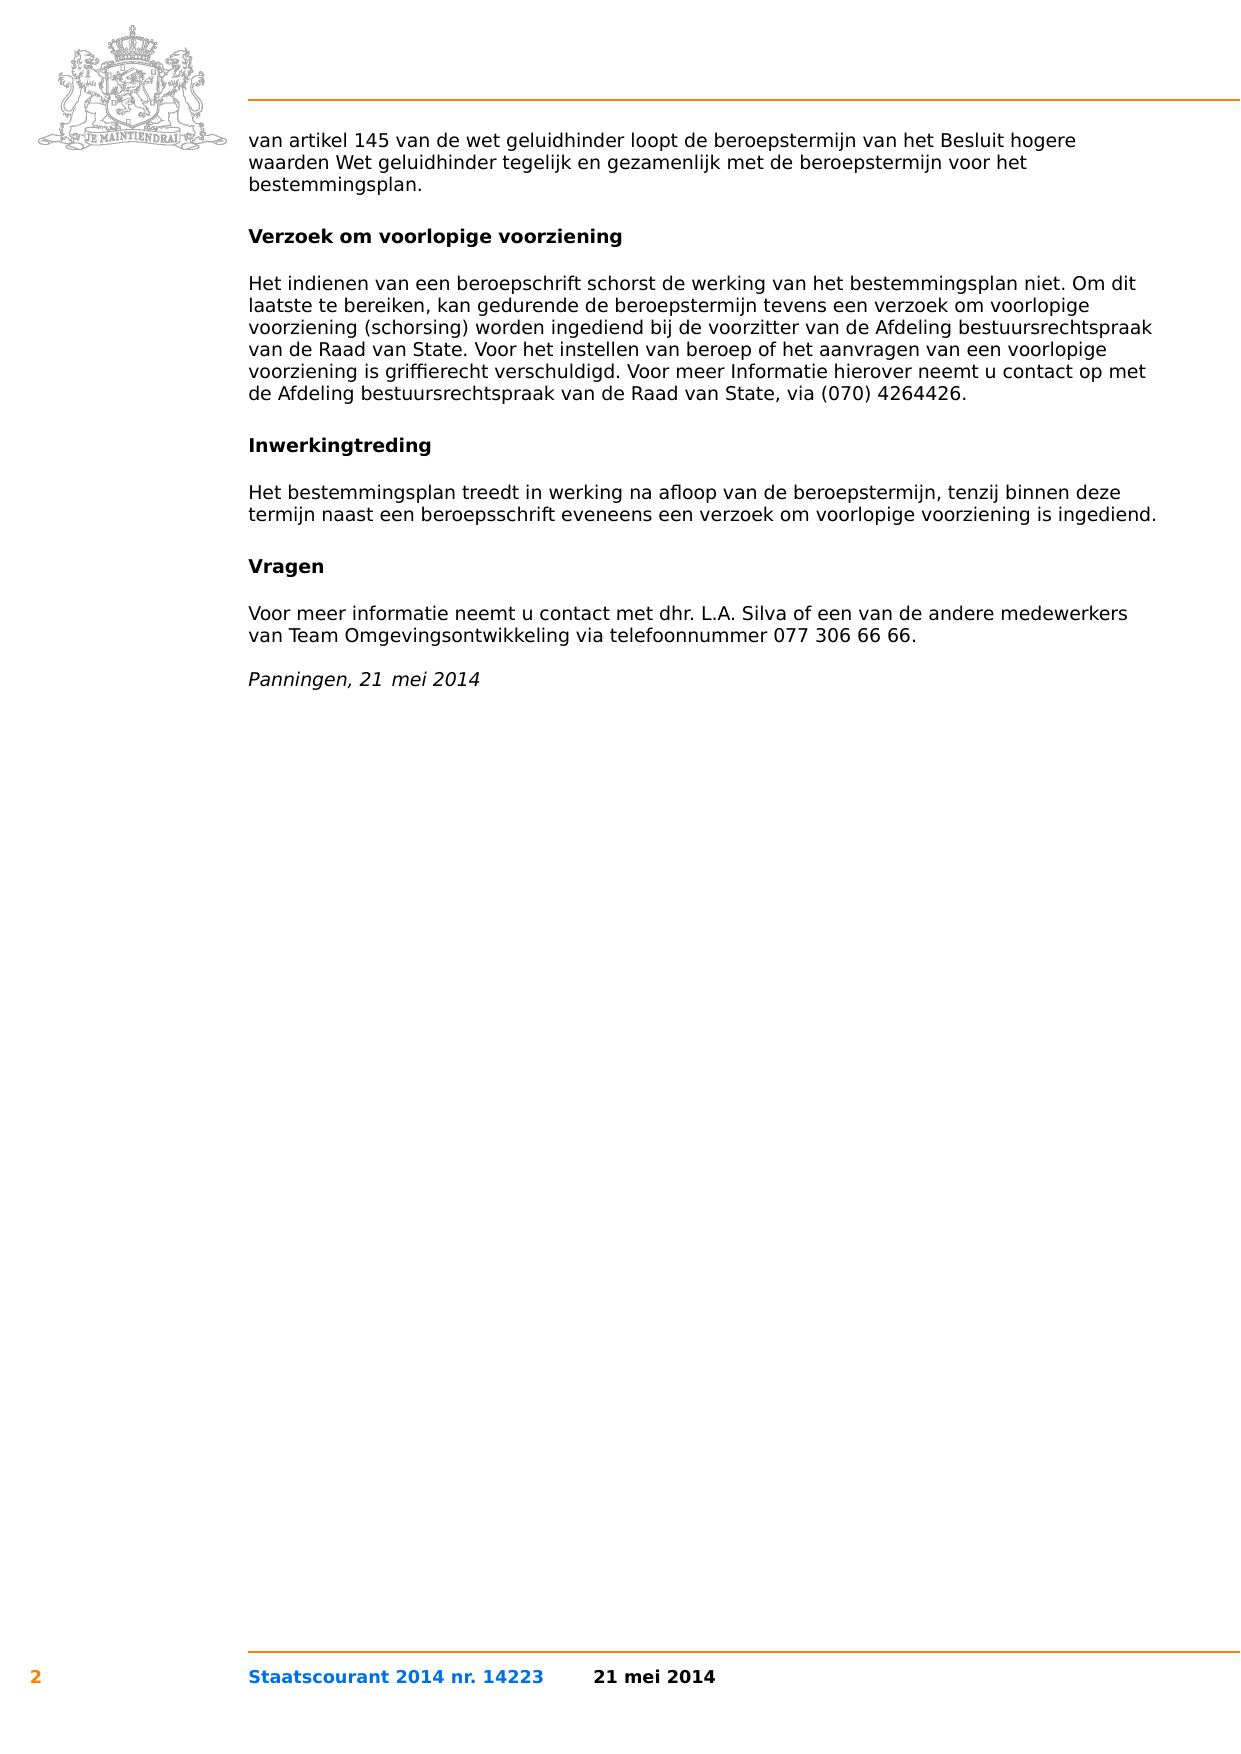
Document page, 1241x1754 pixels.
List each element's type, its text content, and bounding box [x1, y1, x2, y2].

subtitle Verzoek om voorlopige voorziening [248, 226, 1163, 248]
subtitle Inwerkingtreding [248, 435, 1163, 457]
text Het bestemmingsplan treedt in werking na afloop van de beroepstermijn, tenzij binnen deze termijn naast een beroepsschrift eveneens een verzoek om voorlopige voorziening is ingediend. [248, 482, 1163, 526]
text Panningen, 21 mei 2014 [248, 668, 1163, 690]
text van artikel 145 van de wet geluidhinder loopt de beroepstermijn van het Besluit hogere waarden Wet geluidhinder tegelijk en gezamenlijk met de beroepstermijn voor het bestemmingsplan. [248, 130, 1163, 196]
subtitle Vragen [248, 556, 1163, 578]
text Het indienen van een beroepschrift schorst de werking van het bestemmingsplan niet. Om dit laatste te bereiken, kan gedurende de beroepstermijn tevens een verzoek om voorlopige voorziening (schorsing) worden ingediend bij de voorzitter van de Afdeling bestuursrechtspraak van de Raad van State. Voor het instellen van beroep of het aanvragen van een voorlopige voorziening is griffierecht verschuldigd. Voor meer Informatie hierover neemt u contact op met de Afdeling bestuursrechtspraak van de Raad van State, via (070) 4264426. [248, 273, 1163, 405]
text Voor meer informatie neemt u contact met dhr. L.A. Silva of een van de andere medewerkers van Team Omgevingsontwikkeling via telefoonnummer 077 306 66 66. [248, 603, 1163, 647]
picture [38, 25, 227, 150]
